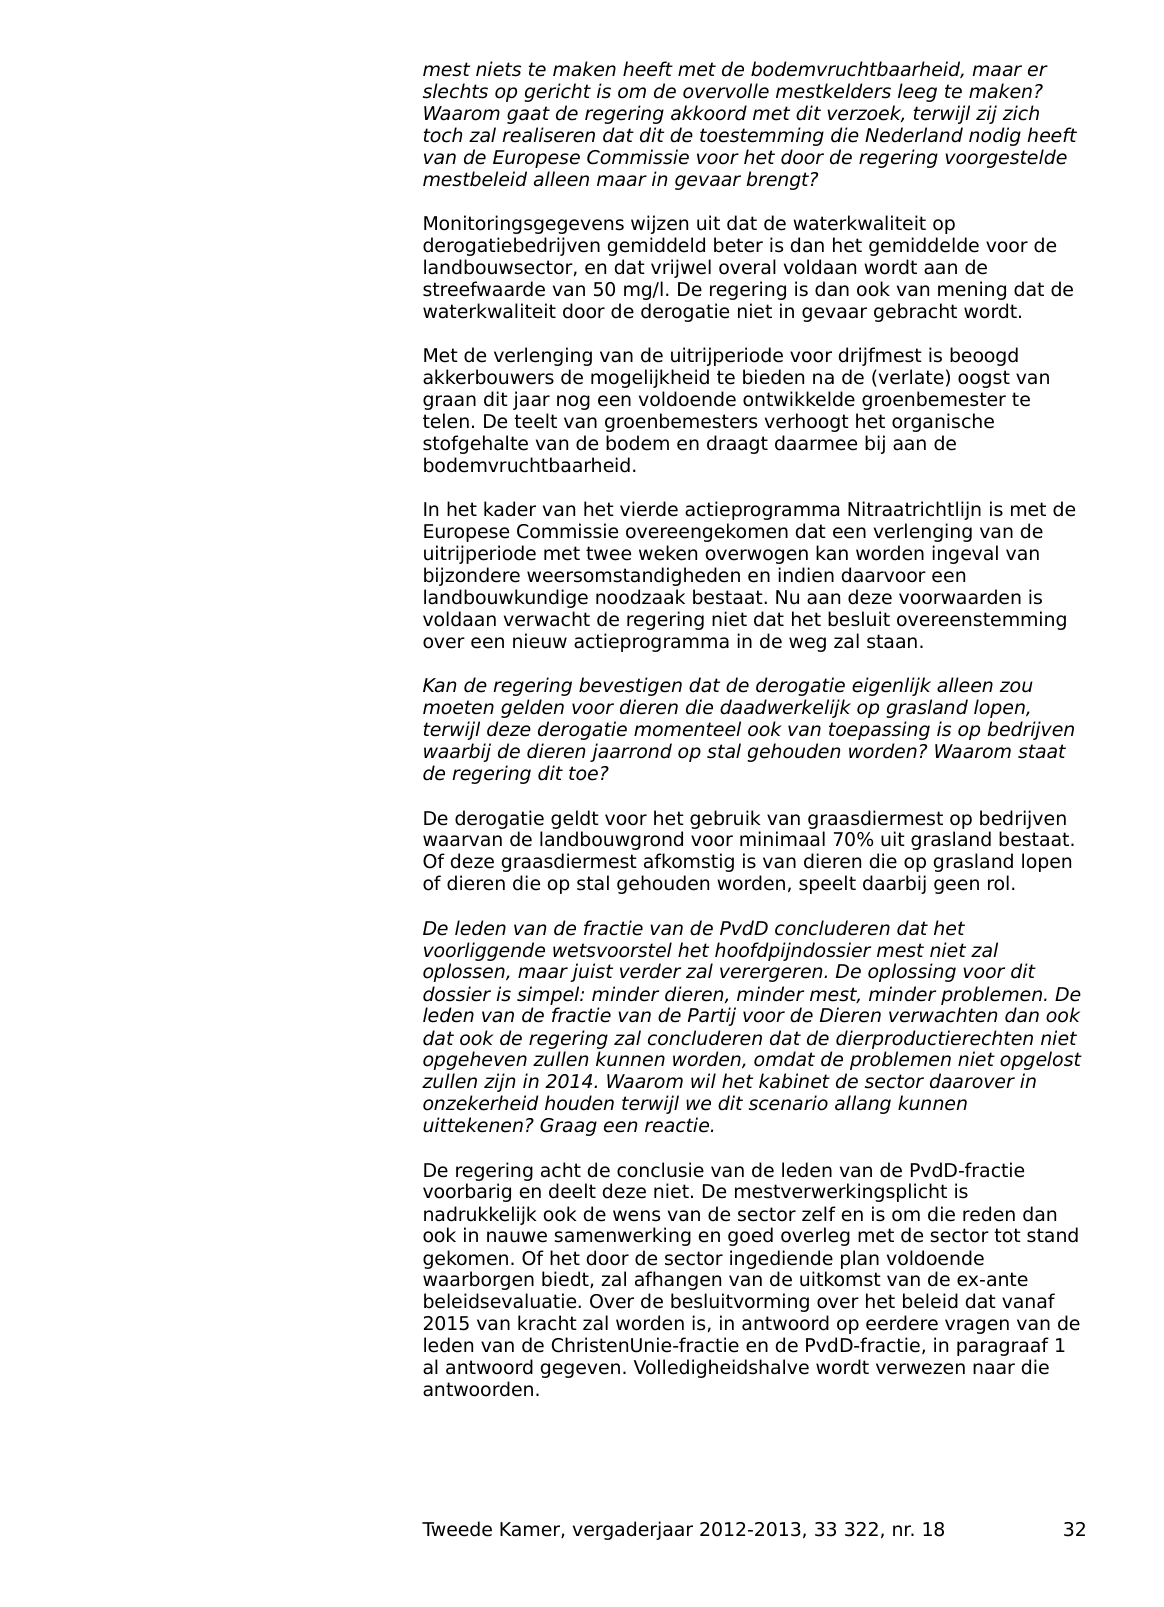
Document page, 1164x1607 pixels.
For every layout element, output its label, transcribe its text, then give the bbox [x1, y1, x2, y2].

text In het kader van het vierde actieprogramma Nitraatrichtlijn is met de Europese Commissie overeengekomen dat een verlenging van de uitrijperiode met twee weken overwogen kan worden ingeval van bijzondere weersomstandigheden en indien daarvoor een landbouwkundige noodzaak bestaat. Nu aan deze voorwaarden is voldaan verwacht de regering niet dat het besluit overeenstemming over een nieuw actieprogramma in de weg zal staan. [422, 499, 1087, 653]
text Monitoringsgegevens wijzen uit dat de waterkwaliteit op derogatiebedrijven gemiddeld beter is dan het gemiddelde voor de landbouwsector, en dat vrijwel overal voldaan wordt aan de streefwaarde van 50 mg/l. De regering is dan ook van mening dat de waterkwaliteit door de derogatie niet in gevaar gebracht wordt. [422, 213, 1087, 323]
text mest niets te maken heeft met de bodemvruchtbaarheid, maar er slechts op gericht is om de overvolle mestkelders leeg te maken? Waarom gaat de regering akkoord met dit verzoek, terwijl zij zich toch zal realiseren dat dit de toestemming die Nederland nodig heeft van de Europese Commissie voor het door de regering voorgestelde mestbeleid alleen maar in gevaar brengt? [422, 59, 1087, 191]
text De derogatie geldt voor het gebruik van graasdiermest op bedrijven waarvan de landbouwgrond voor minimaal 70% uit grasland bestaat. Of deze graasdiermest afkomstig is van dieren die op grasland lopen of dieren die op stal gehouden worden, speelt daarbij geen rol. [422, 807, 1087, 895]
text De regering acht de conclusie van de leden van de PvdD-fractie voorbarig en deelt deze niet. De mestverwerkingsplicht is nadrukkelijk ook de wens van de sector zelf en is om die reden dan ook in nauwe samenwerking en goed overleg met de sector tot stand gekomen. Of het door de sector ingediende plan voldoende waarborgen biedt, zal afhangen van de uitkomst van de ex-ante beleidsevaluatie. Over de besluitvorming over het beleid dat vanaf 2015 van kracht zal worden is, in antwoord op eerdere vragen van de leden van de ChristenUnie-fractie en de PvdD-fractie, in paragraaf 1 al antwoord gegeven. Volledigheidshalve wordt verwezen naar die antwoorden. [422, 1159, 1087, 1401]
text Kan de regering bevestigen dat de derogatie eigenlijk alleen zou moeten gelden voor dieren die daadwerkelijk op grasland lopen, terwijl deze derogatie momenteel ook van toepassing is op bedrijven waarbij de dieren jaarrond op stal gehouden worden? Waarom staat de regering dit toe? [422, 675, 1087, 785]
text De leden van de fractie van de PvdD concluderen dat het voorliggende wetsvoorstel het hoofdpijndossier mest niet zal oplossen, maar juist verder zal verergeren. De oplossing voor dit dossier is simpel: minder dieren, minder mest, minder problemen. De leden van de fractie van de Partij voor de Dieren verwachten dan ook dat ook de regering zal concluderen dat de dierproductierechten niet opgeheven zullen kunnen worden, omdat de problemen niet opgelost zullen zijn in 2014. Waarom wil het kabinet de sector daarover in onzekerheid houden terwijl we dit scenario allang kunnen uittekenen? Graag een reactie. [422, 917, 1087, 1137]
text Met de verlenging van de uitrijperiode voor drijfmest is beoogd akkerbouwers de mogelijkheid te bieden na de (verlate) oogst van graan dit jaar nog een voldoende ontwikkelde groenbemester te telen. De teelt van groenbemesters verhoogt het organische stofgehalte van de bodem en draagt daarmee bij aan de bodemvruchtbaarheid. [422, 345, 1087, 477]
